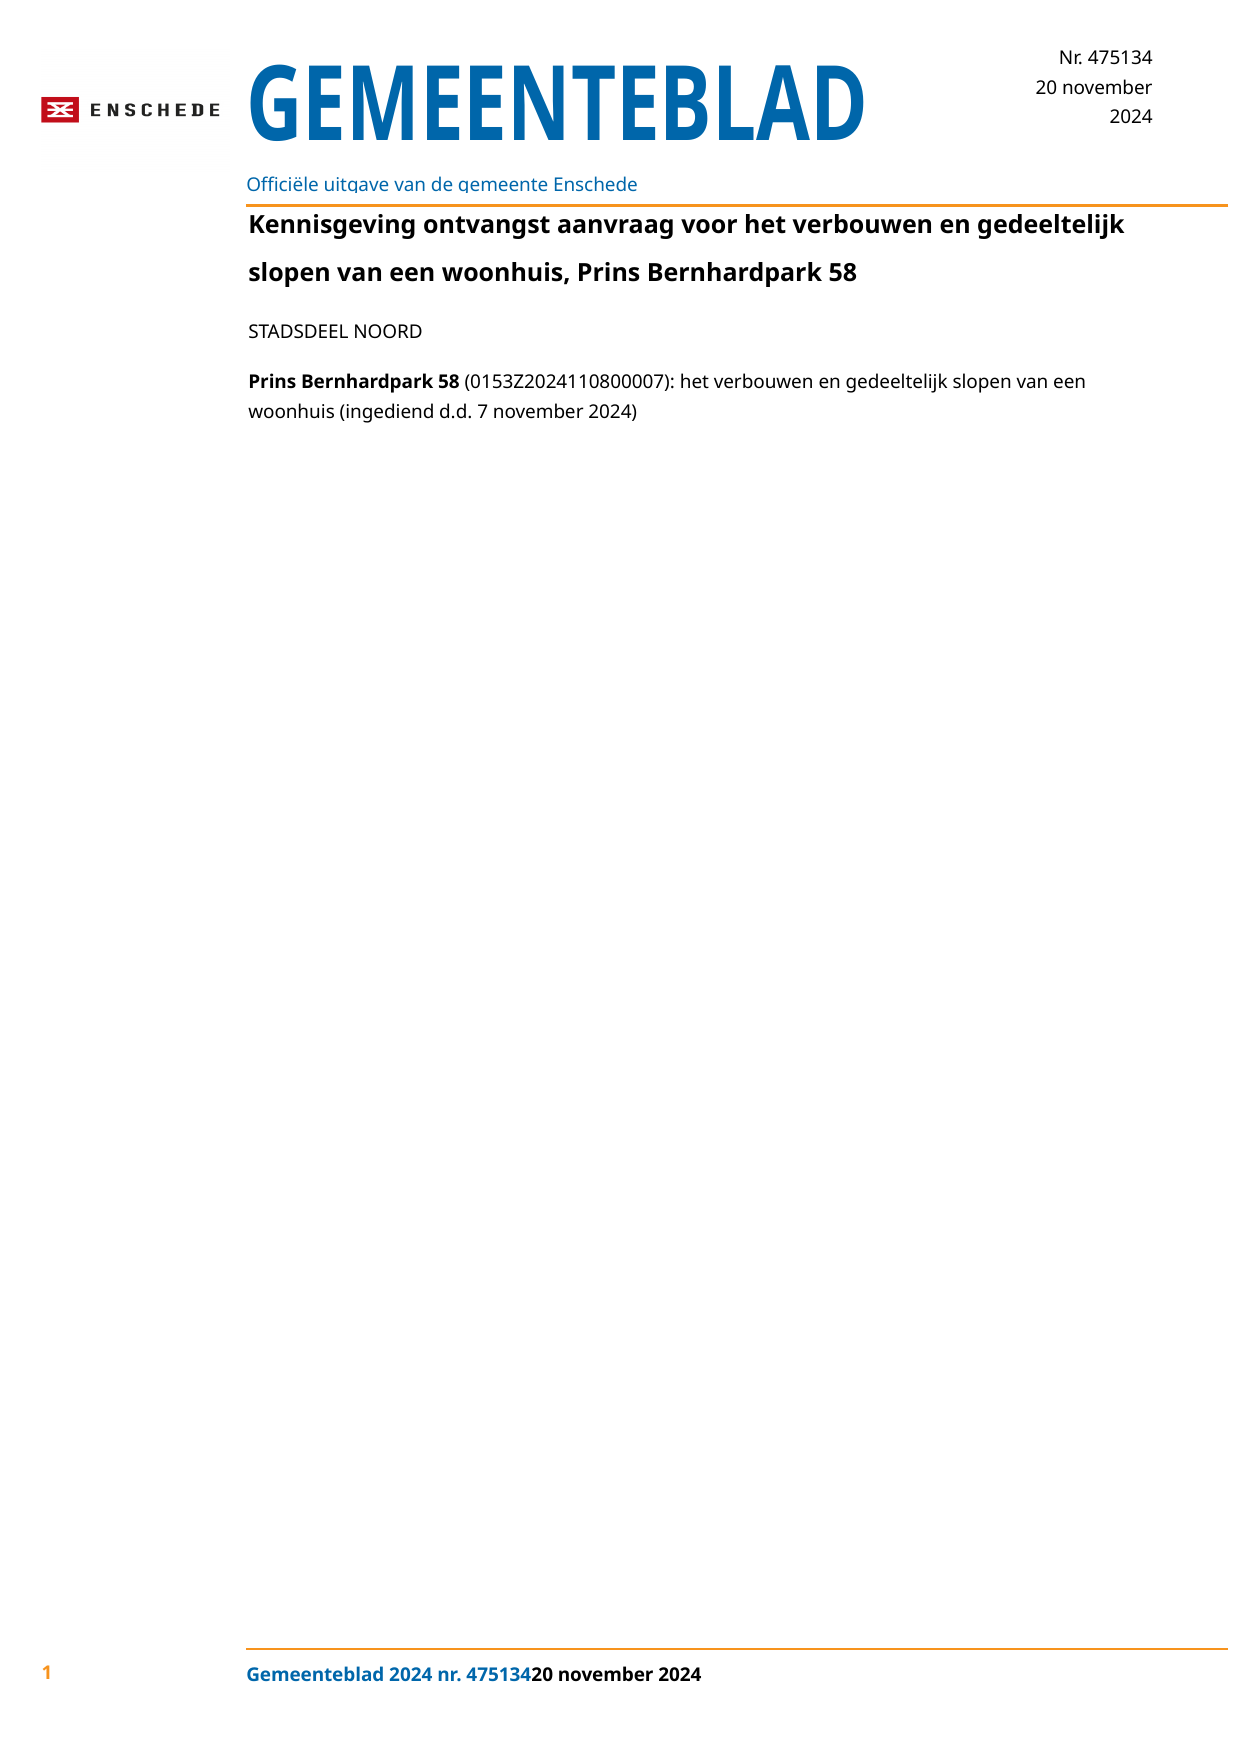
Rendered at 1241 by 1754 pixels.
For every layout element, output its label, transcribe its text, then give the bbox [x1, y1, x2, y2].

picture [41, 47, 231, 172]
text STADSDEEL NOORD [248, 318, 1152, 344]
text Prins Bernhardpark 58 (0153Z2024110800007): het verbouwen en gedeeltelijk slopen van een woonhuis (ingediend d.d. 7 november 2024) [248, 368, 1152, 424]
text Kennisgeving ontvangst aanvraag voor het verbouwen en gedeeltelijk slopen van een woonhuis, Prins Bernhardpark 58 [248, 207, 1152, 288]
